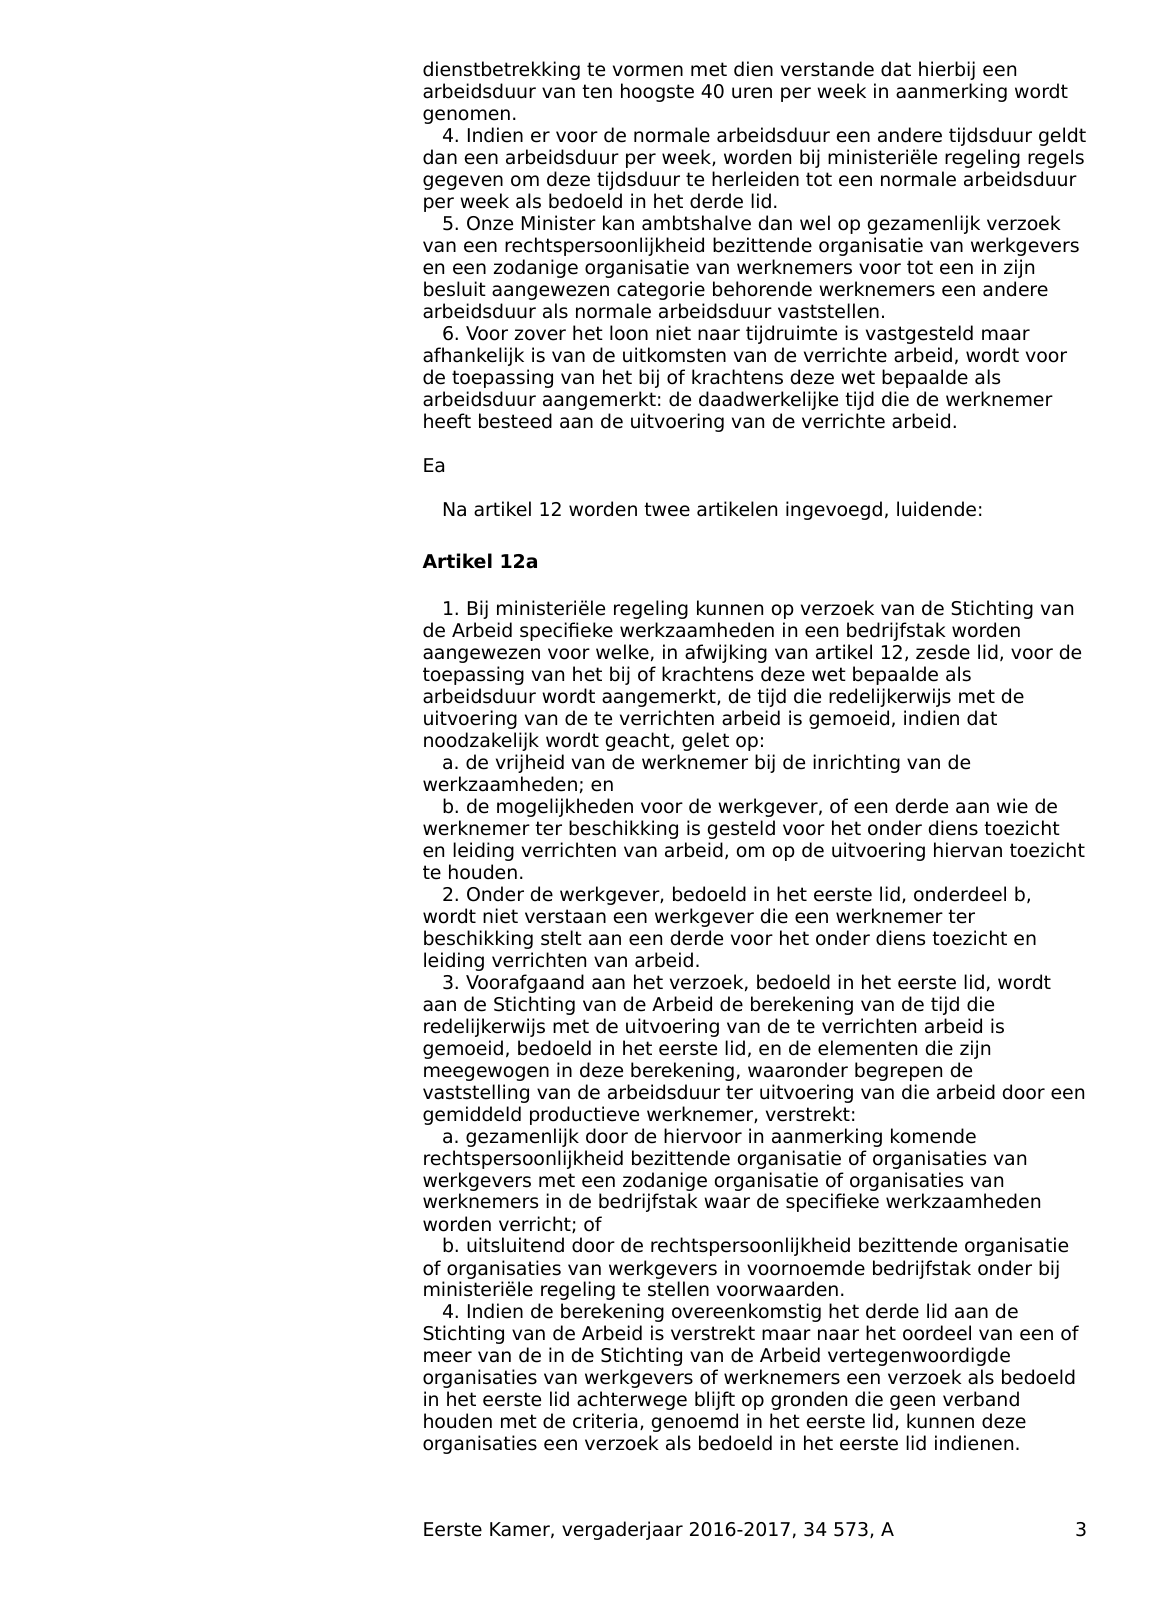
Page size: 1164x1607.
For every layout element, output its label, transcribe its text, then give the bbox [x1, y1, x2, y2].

text 6. Voor zover het loon niet naar tijdruimte is vastgesteld maar afhankelijk is van de uitkomsten van de verrichte arbeid, wordt voor de toepassing van het bij of krachtens deze wet bepaalde als arbeidsduur aangemerkt: de daadwerkelijke tijd die de werknemer heeft besteed aan de uitvoering van de verrichte arbeid. [422, 323, 1087, 433]
text b. uitsluitend door de rechtspersoonlijkheid bezittende organisatie of organisaties van werkgevers in voornoemde bedrijfstak onder bij ministeriële regeling te stellen voorwaarden. [422, 1235, 1087, 1301]
text 1. Bij ministeriële regeling kunnen op verzoek van de Stichting van de Arbeid specifieke werkzaamheden in een bedrijfstak worden aangewezen voor welke, in afwijking van artikel 12, zesde lid, voor de toepassing van het bij of krachtens deze wet bepaalde als arbeidsduur wordt aangemerkt, de tijd die redelijkerwijs met de uitvoering van de te verrichten arbeid is gemoeid, indien dat noodzakelijk wordt geacht, gelet op: [422, 598, 1087, 752]
text Ea [422, 455, 1087, 477]
text b. de mogelijkheden voor de werkgever, of een derde aan wie de werknemer ter beschikking is gesteld voor het onder diens toezicht en leiding verrichten van arbeid, om op de uitvoering hiervan toezicht te houden. [422, 796, 1087, 884]
text 4. Indien er voor de normale arbeidsduur een andere tijdsduur geldt dan een arbeidsduur per week, worden bij ministeriële regeling regels gegeven om deze tijdsduur te herleiden tot een normale arbeidsduur per week als bedoeld in het derde lid. [422, 125, 1087, 213]
text a. gezamenlijk door de hiervoor in aanmerking komende rechtspersoonlijkheid bezittende organisatie of organisaties van werkgevers met een zodanige organisatie of organisaties van werknemers in de bedrijfstak waar de specifieke werkzaamheden worden verricht; of [422, 1126, 1087, 1235]
text 2. Onder de werkgever, bedoeld in het eerste lid, onderdeel b, wordt niet verstaan een werkgever die een werknemer ter beschikking stelt aan een derde voor het onder diens toezicht en leiding verrichten van arbeid. [422, 884, 1087, 972]
text dienstbetrekking te vormen met dien verstande dat hierbij een arbeidsduur van ten hoogste 40 uren per week in aanmerking wordt genomen. [422, 59, 1087, 125]
text 4. Indien de berekening overeenkomstig het derde lid aan de Stichting van de Arbeid is verstrekt maar naar het oordeel van een of meer van de in de Stichting van de Arbeid vertegenwoordigde organisaties van werkgevers of werknemers een verzoek als bedoeld in het eerste lid achterwege blijft op gronden die geen verband houden met de criteria, genoemd in het eerste lid, kunnen deze organisaties een verzoek als bedoeld in het eerste lid indienen. [422, 1301, 1087, 1455]
text Na artikel 12 worden twee artikelen ingevoegd, luidende: [422, 499, 1087, 521]
text 5. Onze Minister kan ambtshalve dan wel op gezamenlijk verzoek van een rechtspersoonlijkheid bezittende organisatie van werkgevers en een zodanige organisatie van werknemers voor tot een in zijn besluit aangewezen categorie behorende werknemers een andere arbeidsduur als normale arbeidsduur vaststellen. [422, 213, 1087, 323]
text a. de vrijheid van de werknemer bij de inrichting van de werkzaamheden; en [422, 752, 1087, 796]
text 3. Voorafgaand aan het verzoek, bedoeld in het eerste lid, wordt aan de Stichting van de Arbeid de berekening van de tijd die redelijkerwijs met de uitvoering van de te verrichten arbeid is gemoeid, bedoeld in het eerste lid, en de elementen die zijn meegewogen in deze berekening, waaronder begrepen de vaststelling van de arbeidsduur ter uitvoering van die arbeid door een gemiddeld productieve werknemer, verstrekt: [422, 972, 1087, 1126]
subtitle Artikel 12a [422, 551, 1087, 573]
